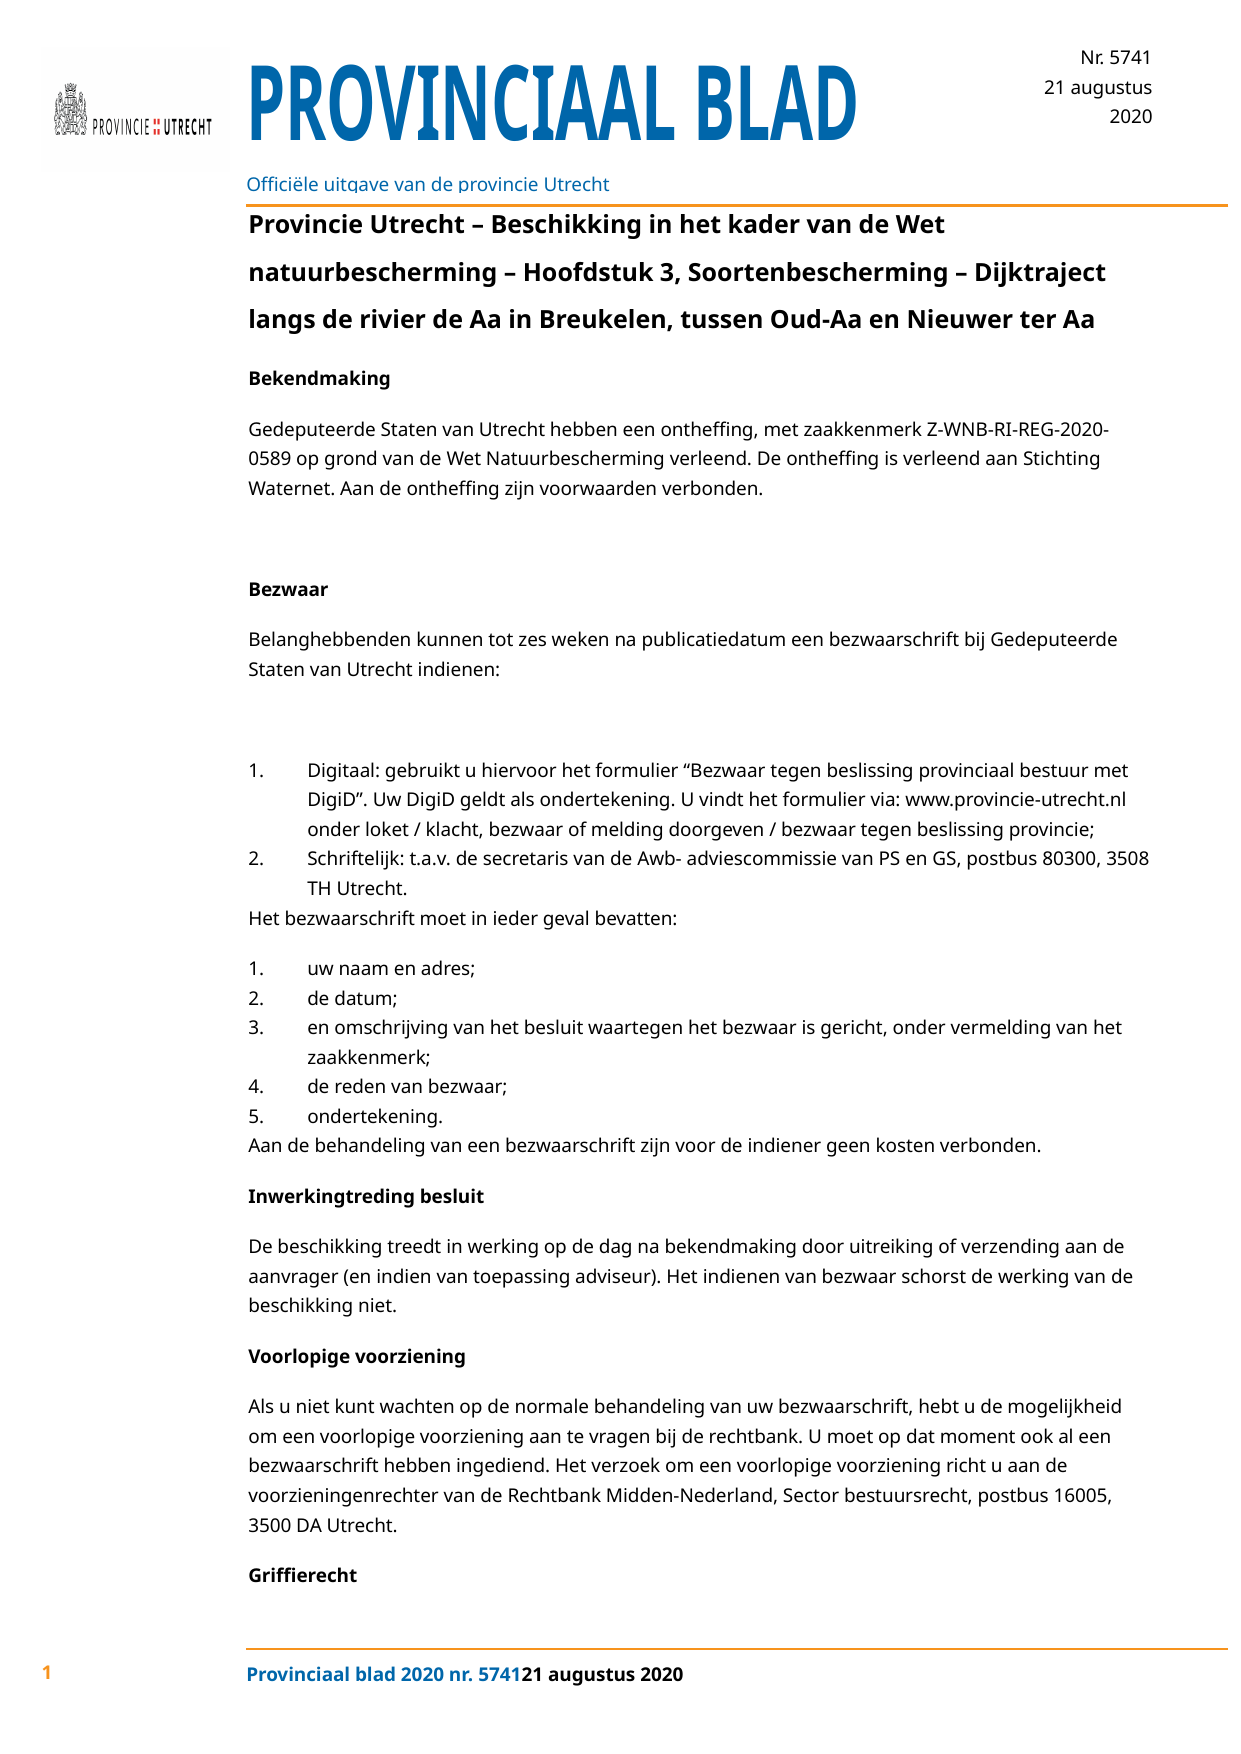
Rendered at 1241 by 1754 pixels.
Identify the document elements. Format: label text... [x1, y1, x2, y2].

list Schriftelijk: t.a.v. de secretaris van de Awb- adviescommissie van PS en GS, postbus 80300, 3508 TH Utrecht. [248, 846, 1152, 901]
list uw naam en adres; [248, 955, 1152, 981]
text De beschikking treedt in werking op de dag na bekendmaking door uitreiking of verzending aan de aanvrager (en indien van toepassing adviseur). Het indienen van bezwaar schorst de werking van de beschikking niet. [248, 1233, 1152, 1318]
text Bekendmaking [248, 366, 1152, 391]
text Aan de behandeling van een bezwaarschrift zijn voor de indiener geen kosten verbonden. [248, 1133, 1152, 1158]
text Gedeputeerde Staten van Utrecht hebben een ontheffing, met zaakkenmerk Z-WNB-RI-REG-2020-0589 op grond van de Wet Natuurbescherming verleend. De ontheffing is verleend aan Stichting Waternet. Aan de ontheffing zijn voorwaarden verbonden. [248, 416, 1152, 501]
text Het bezwaarschrift moet in ieder geval bevatten: [248, 905, 1152, 930]
text Inwerkingtreding besluit [248, 1183, 1152, 1209]
text Voorlopige voorziening [248, 1343, 1152, 1369]
list en omschrijving van het besluit waartegen het bezwaar is gericht, onder vermelding van het zaakkenmerk; [248, 1014, 1152, 1069]
text Bezwaar [248, 576, 1152, 602]
text Belanghebbenden kunnen tot zes weken na publicatiedatum een bezwaarschrift bij Gedeputeerde Staten van Utrecht indienen: [248, 626, 1152, 682]
list Digitaal: gebruikt u hiervoor het formulier “Bezwaar tegen beslissing provinciaal bestuur met DigiD”. Uw DigiD geldt als ondertekening. U vindt het formulier via: www.provincie-utrecht.nl onder loket / klacht, bezwaar of melding doorgeven / bezwaar tegen beslissing provincie; [248, 757, 1152, 842]
picture [41, 47, 231, 172]
list ondertekening. [248, 1103, 1152, 1129]
text Provincie Utrecht – Beschikking in het kader van de Wet natuurbescherming – Hoofdstuk 3, Soortenbescherming – Dijktraject langs de rivier de Aa in Breukelen, tussen Oud-Aa en Nieuwer ter Aa [248, 207, 1152, 336]
list de datum; [248, 985, 1152, 1010]
list de reden van bezwaar; [248, 1073, 1152, 1099]
text Als u niet kunt wachten op de normale behandeling van uw bezwaarschrift, hebt u de mogelijkheid om een voorlopige voorziening aan te vragen bij de rechtbank. U moet op dat moment ook al een bezwaarschrift hebben ingediend. Het verzoek om een voorlopige voorziening richt u aan de voorzieningenrechter van de Rechtbank Midden-Nederland, Sector bestuursrecht, postbus 16005, 3500 DA Utrecht. [248, 1393, 1152, 1537]
text Griffierecht [248, 1562, 1152, 1588]
